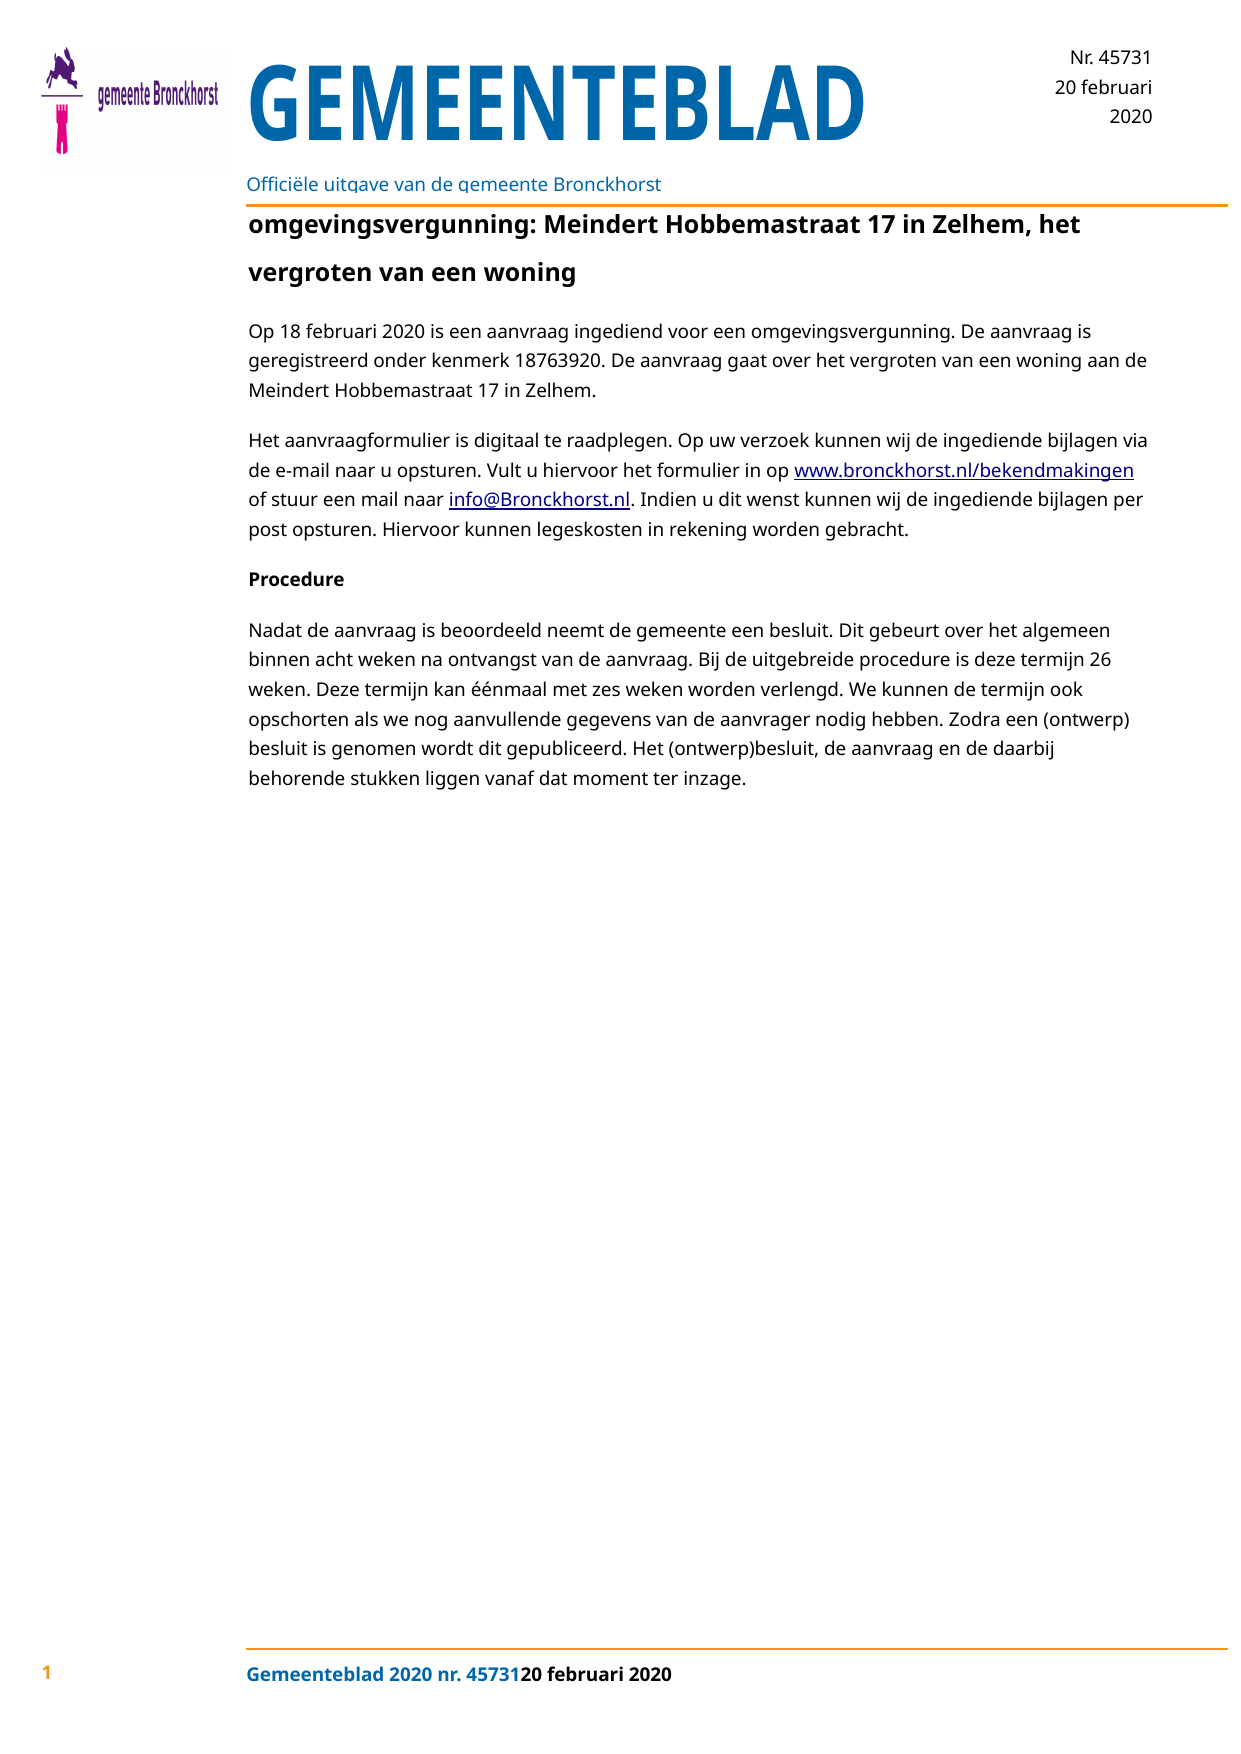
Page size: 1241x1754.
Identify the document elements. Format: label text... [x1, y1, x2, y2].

text Procedure [248, 567, 1152, 592]
text Nadat de aanvraag is beoordeeld neemt de gemeente een besluit. Dit gebeurt over het algemeen binnen acht weken na ontvangst van de aanvraag. Bij de uitgebreide procedure is deze termijn 26 weken. Deze termijn kan éénmaal met zes weken worden verlengd. We kunnen de termijn ook opschorten als we nog aanvullende gegevens van de aanvrager nodig hebben. Zodra een (ontwerp) besluit is genomen wordt dit gepubliceerd. Het (ontwerp)besluit, de aanvraag en de daarbij behorende stukken liggen vanaf dat moment ter inzage. [248, 617, 1152, 791]
text Het aanvraagformulier is digitaal te raadplegen. Op uw verzoek kunnen wij de ingediende bijlagen via de e-mail naar u opsturen. Vult u hiervoor het formulier in op www.bronckhorst.nl/bekendmakingen of stuur een mail naar info@Bronckhorst.nl. Indien u dit wenst kunnen wij de ingediende bijlagen per post opsturen. Hiervoor kunnen legeskosten in rekening worden gebracht. [248, 427, 1152, 542]
text Op 18 februari 2020 is een aanvraag ingediend voor een omgevingsvergunning. De aanvraag is geregistreerd onder kenmerk 18763920. De aanvraag gaat over het vergroten van een woning aan de Meindert Hobbemastraat 17 in Zelhem. [248, 318, 1152, 403]
picture [41, 47, 231, 172]
text omgevingsvergunning: Meindert Hobbemastraat 17 in Zelhem, het vergroten van een woning [248, 207, 1152, 288]
